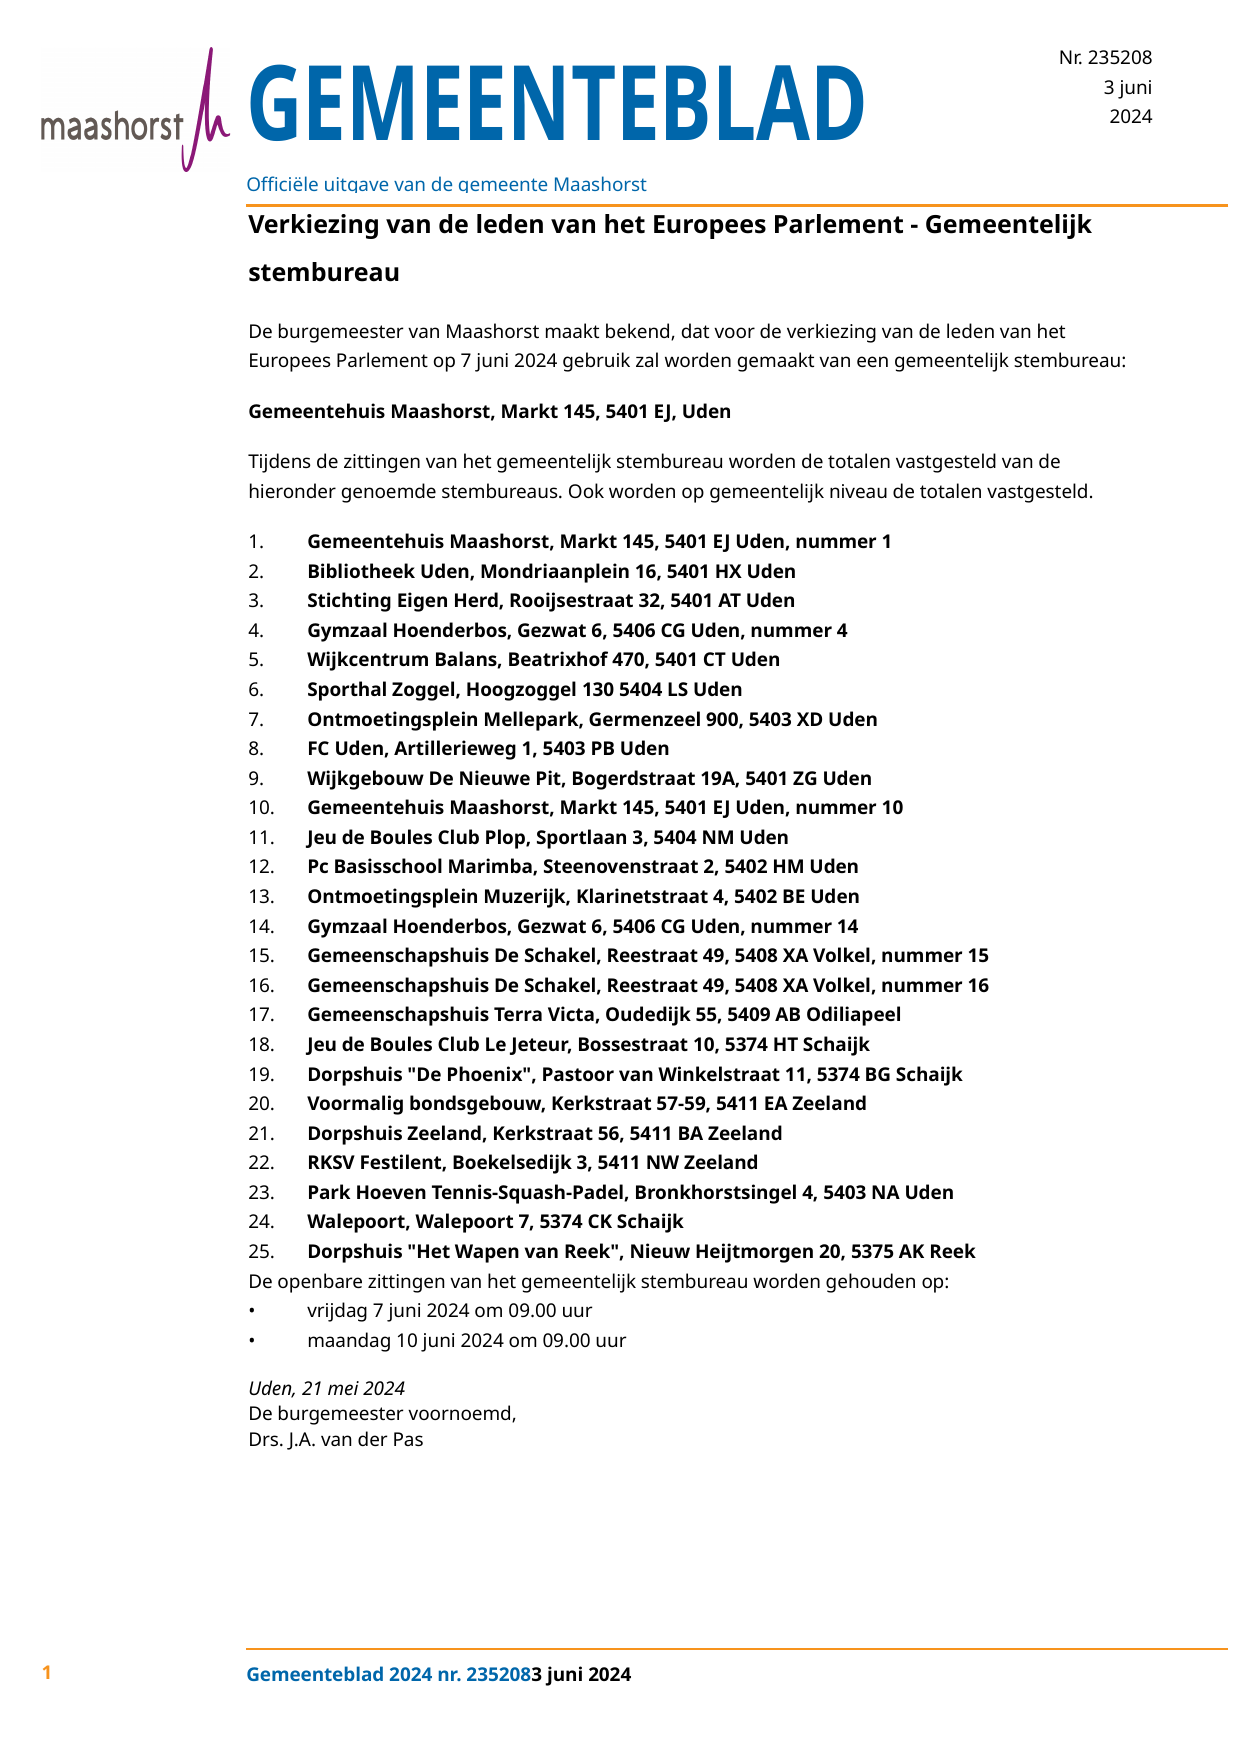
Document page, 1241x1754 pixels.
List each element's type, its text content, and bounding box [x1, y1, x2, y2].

list Sporthal Zoggel, Hoogzoggel 130 5404 LS Uden [248, 676, 1152, 702]
list Park Hoeven Tennis-Squash-Padel, Bronkhorstsingel 4, 5403 NA Uden [248, 1179, 1152, 1205]
list Wijkgebouw De Nieuwe Pit, Bogerdstraat 19A, 5401 ZG Uden [248, 765, 1152, 791]
list Walepoort, Walepoort 7, 5374 CK Schaijk [248, 1209, 1152, 1234]
list Gemeenschapshuis De Schakel, Reestraat 49, 5408 XA Volkel, nummer 15 [248, 942, 1152, 968]
list Gemeenschapshuis Terra Victa, Oudedijk 55, 5409 AB Odiliapeel [248, 1002, 1152, 1027]
list maandag 10 juni 2024 om 09.00 uur [248, 1327, 1152, 1353]
list Gymzaal Hoenderbos, Gezwat 6, 5406 CG Uden, nummer 4 [248, 617, 1152, 643]
text De burgemeester voornoemd, [248, 1401, 1152, 1426]
list RKSV Festilent, Boekelsedijk 3, 5411 NW Zeeland [248, 1149, 1152, 1175]
text Tijdens de zittingen van het gemeentelijk stembureau worden de totalen vastgesteld van de hieronder genoemde stembureaus. Ook worden op gemeentelijk niveau de totalen vastgesteld. [248, 448, 1152, 504]
list Pc Basisschool Marimba, Steenovenstraat 2, 5402 HM Uden [248, 854, 1152, 879]
text Drs. J.A. van der Pas [248, 1426, 1152, 1452]
list Wijkcentrum Balans, Beatrixhof 470, 5401 CT Uden [248, 647, 1152, 672]
list Gymzaal Hoenderbos, Gezwat 6, 5406 CG Uden, nummer 14 [248, 913, 1152, 939]
text De burgemeester van Maashorst maakt bekend, dat voor de verkiezing van de leden van het Europees Parlement op 7 juni 2024 gebruik zal worden gemaakt van een gemeentelijk stembureau: [248, 318, 1152, 373]
text Uden, 21 mei 2024 [248, 1375, 1152, 1401]
list Jeu de Boules Club Le Jeteur, Bossestraat 10, 5374 HT Schaijk [248, 1031, 1152, 1057]
list Jeu de Boules Club Plop, Sportlaan 3, 5404 NM Uden [248, 824, 1152, 850]
list Dorpshuis "Het Wapen van Reek", Nieuw Heijtmorgen 20, 5375 AK Reek [248, 1238, 1152, 1264]
list Dorpshuis Zeeland, Kerkstraat 56, 5411 BA Zeeland [248, 1120, 1152, 1146]
list Gemeentehuis Maashorst, Markt 145, 5401 EJ Uden, nummer 10 [248, 794, 1152, 820]
text Gemeentehuis Maashorst, Markt 145, 5401 EJ, Uden [248, 398, 1152, 424]
list Stichting Eigen Herd, Rooijsestraat 32, 5401 AT Uden [248, 587, 1152, 613]
list Voormalig bondsgebouw, Kerkstraat 57-59, 5411 EA Zeeland [248, 1090, 1152, 1116]
text De openbare zittingen van het gemeentelijk stembureau worden gehouden op: [248, 1268, 1152, 1294]
list Bibliotheek Uden, Mondriaanplein 16, 5401 HX Uden [248, 558, 1152, 584]
text Verkiezing van de leden van het Europees Parlement - Gemeentelijk stembureau [248, 207, 1152, 288]
list Dorpshuis "De Phoenix", Pastoor van Winkelstraat 11, 5374 BG Schaijk [248, 1061, 1152, 1087]
list Gemeentehuis Maashorst, Markt 145, 5401 EJ Uden, nummer 1 [248, 528, 1152, 554]
list vrijdag 7 juni 2024 om 09.00 uur [248, 1297, 1152, 1323]
picture [41, 47, 231, 172]
list Ontmoetingsplein Mellepark, Germenzeel 900, 5403 XD Uden [248, 706, 1152, 732]
list Ontmoetingsplein Muzerijk, Klarinetstraat 4, 5402 BE Uden [248, 883, 1152, 909]
list Gemeenschapshuis De Schakel, Reestraat 49, 5408 XA Volkel, nummer 16 [248, 972, 1152, 998]
list FC Uden, Artillerieweg 1, 5403 PB Uden [248, 735, 1152, 761]
